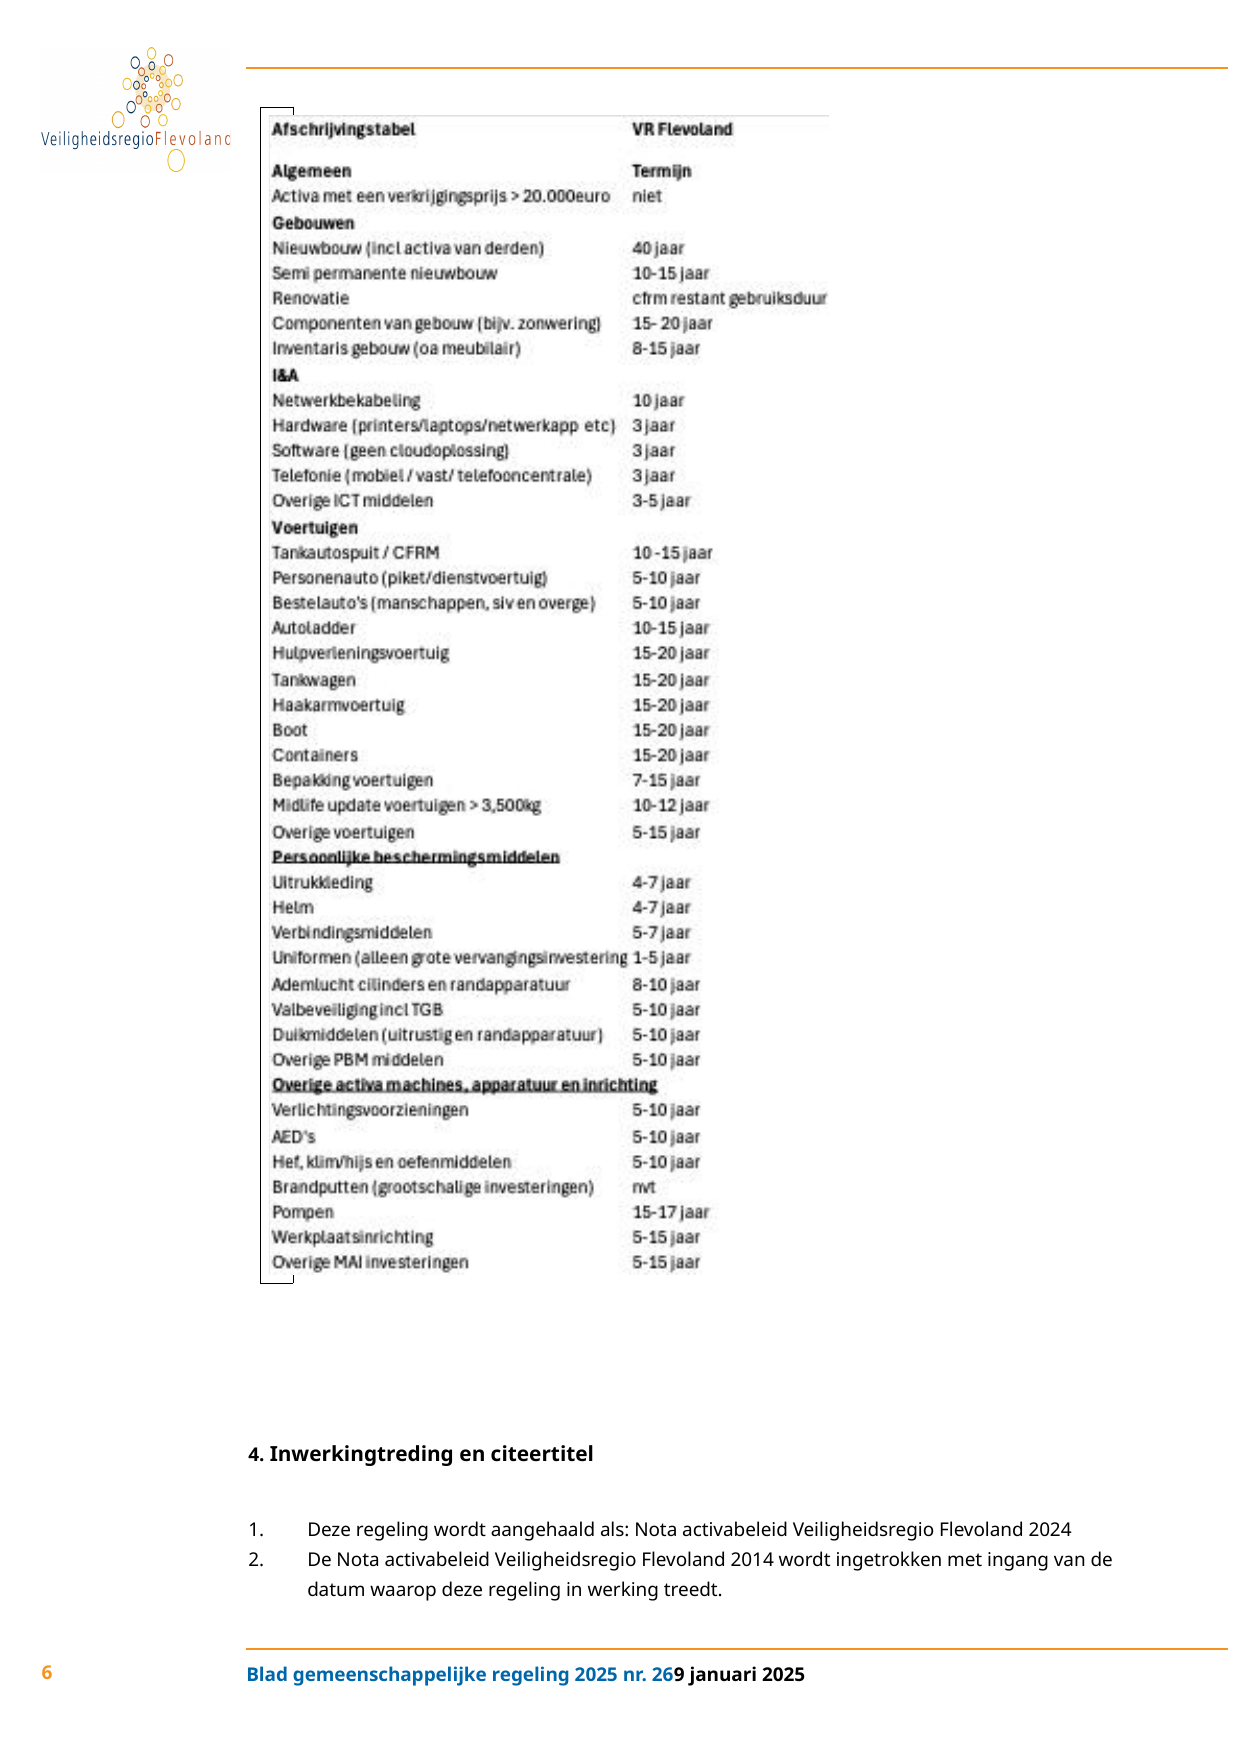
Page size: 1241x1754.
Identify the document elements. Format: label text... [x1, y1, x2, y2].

picture [41, 47, 231, 172]
list Deze regeling wordt aangehaald als: Nota activabeleid Veiligheidsregio Flevoland 2024 [248, 1517, 1152, 1542]
text 4. Inwerkingtreding en citeertitel [248, 1439, 1152, 1467]
list De Nota activabeleid Veiligheidsregio Flevoland 2014 wordt ingetrokken met ingang van de datum waarop deze regeling in werking treedt. [248, 1546, 1152, 1602]
picture [268, 115, 830, 1275]
